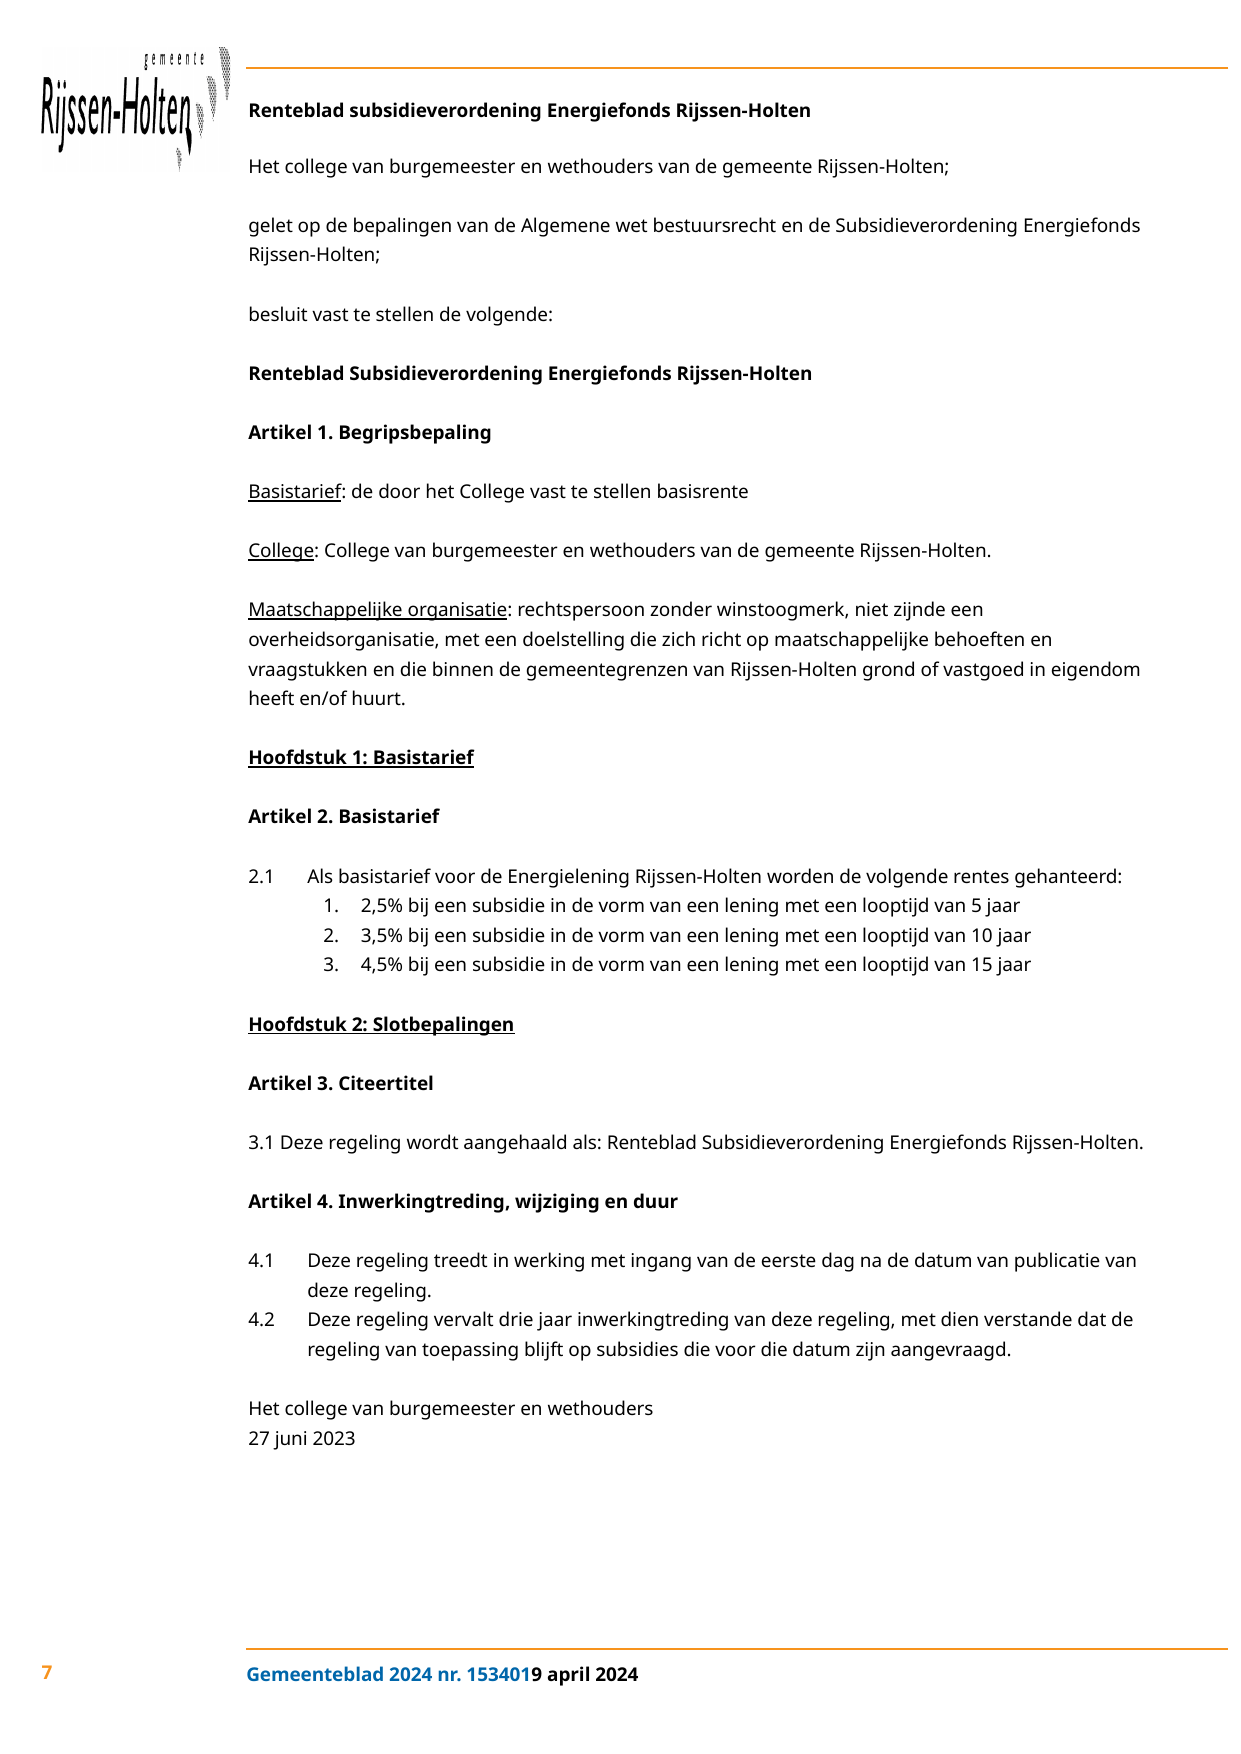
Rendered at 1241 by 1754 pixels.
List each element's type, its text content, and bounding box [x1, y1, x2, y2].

list Als basistarief voor de Energielening Rijssen-Holten worden de volgende rentes gehanteerd: [248, 863, 1152, 889]
list Deze regeling vervalt drie jaar inwerkingtreding van deze regeling, met dien verstande dat de regeling van toepassing blijft op subsidies die voor die datum zijn aangevraagd. [248, 1307, 1152, 1362]
text besluit vast te stellen de volgende: [248, 301, 1152, 327]
text Artikel 2. Basistarief [248, 804, 1152, 829]
text Het college van burgemeester en wethouders van de gemeente Rijssen-Holten; [248, 153, 1152, 179]
text Het college van burgemeester en wethouders [248, 1395, 1152, 1421]
text Maatschappelijke organisatie: rechtspersoon zonder winstoogmerk, niet zijnde een overheidsorganisatie, met een doelstelling die zich richt op maatschappelijke behoeften en vraagstukken en die binnen de gemeentegrenzen van Rijssen-Holten grond of vastgoed in eigendom heeft en/of huurt. [248, 597, 1152, 711]
picture [41, 47, 231, 172]
text Hoofdstuk 1: Basistarief [248, 744, 1152, 770]
text 3.1 Deze regeling wordt aangehaald als: Renteblad Subsidieverordening Energiefonds Rijssen-Holten. [248, 1129, 1152, 1155]
list 2,5% bij een subsidie in de vorm van een lening met een looptijd van 5 jaar [323, 892, 1152, 918]
text gelet op de bepalingen van de Algemene wet bestuursrecht en de Subsidieverordening Energiefonds Rijssen-Holten; [248, 212, 1152, 267]
list 3,5% bij een subsidie in de vorm van een lening met een looptijd van 10 jaar [323, 922, 1152, 948]
text Basistarief: de door het College vast te stellen basisrente [248, 478, 1152, 504]
text Renteblad Subsidieverordening Energiefonds Rijssen-Holten [248, 360, 1152, 386]
text Hoofdstuk 2: Slotbepalingen [248, 1011, 1152, 1037]
text Artikel 4. Inwerkingtreding, wijziging en duur [248, 1188, 1152, 1214]
list Deze regeling treedt in werking met ingang van de eerste dag na de datum van publicatie van deze regeling. [248, 1247, 1152, 1303]
text Artikel 3. Citeertitel [248, 1070, 1152, 1096]
text Artikel 1. Begripsbepaling [248, 419, 1152, 445]
text Renteblad subsidieverordening Energiefonds Rijssen-Holten [248, 95, 1152, 123]
text 27 juni 2023 [248, 1425, 1152, 1451]
list 4,5% bij een subsidie in de vorm van een lening met een looptijd van 15 jaar [323, 952, 1152, 977]
text College: College van burgemeester en wethouders van de gemeente Rijssen-Holten. [248, 537, 1152, 563]
